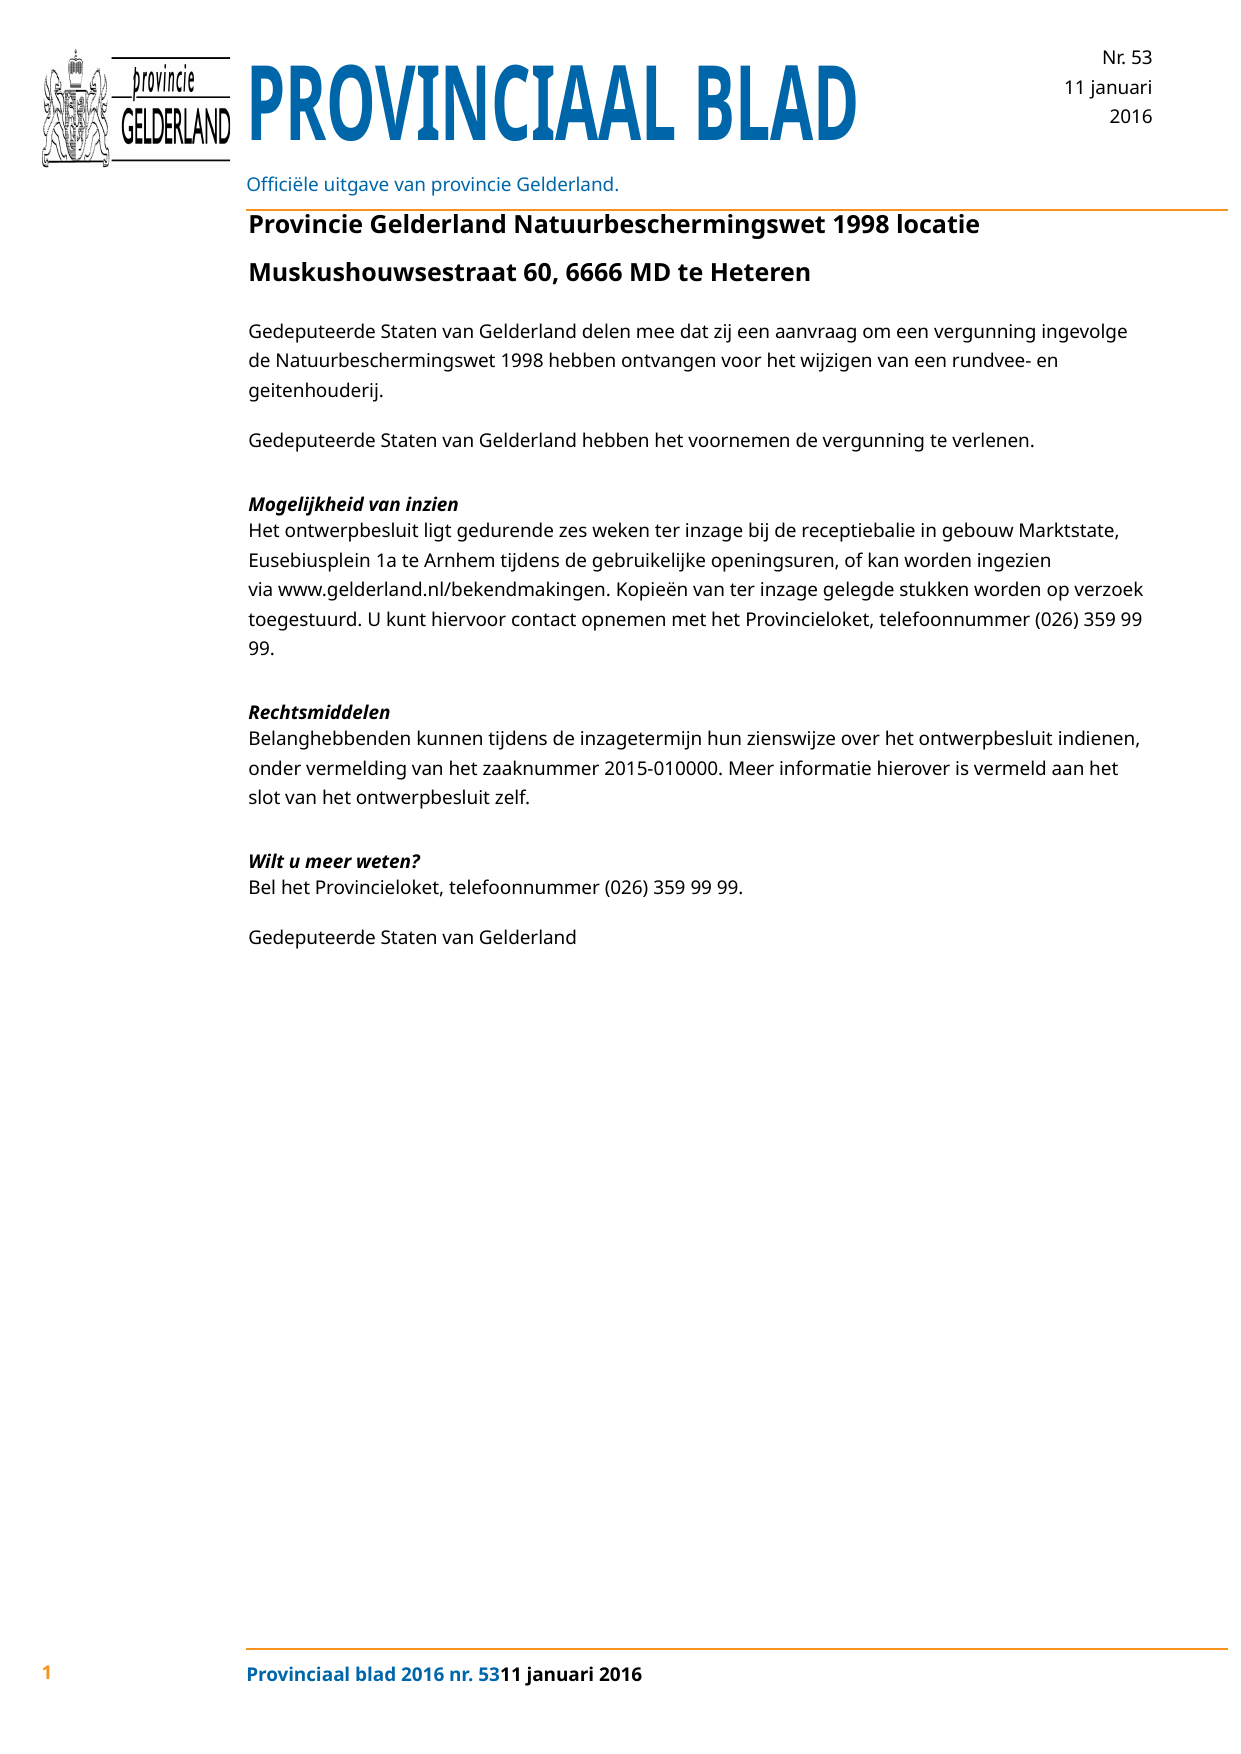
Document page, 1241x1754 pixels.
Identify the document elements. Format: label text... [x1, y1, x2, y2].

text Gedeputeerde Staten van Gelderland hebben het voornemen de vergunning te verlenen. [248, 427, 1152, 453]
text Belanghebbenden kunnen tijdens de inzagetermijn hun zienswijze over het ontwerpbesluit indienen, onder vermelding van het zaaknummer 2015-010000. Meer informatie hierover is vermeld aan het slot van het ontwerpbesluit zelf. [248, 725, 1152, 810]
text Provincie Gelderland Natuurbeschermingswet 1998 locatie Muskushouwsestraat 60, 6666 MD te Heteren [248, 211, 1152, 288]
text Bel het Provincieloket, telefoonnummer (026) 359 99 99. [248, 874, 1152, 900]
text Wilt u meer weten? [248, 848, 1152, 874]
text Gedeputeerde Staten van Gelderland [248, 924, 1152, 950]
picture [41, 47, 231, 172]
text Gedeputeerde Staten van Gelderland delen mee dat zij een aanvraag om een vergunning ingevolge de Natuurbeschermingswet 1998 hebben ontvangen voor het wijzigen van een rundvee- en geitenhouderij. [248, 318, 1152, 403]
text Rechtsmiddelen [248, 699, 1152, 725]
text Mogelijkheid van inzien [248, 491, 1152, 517]
text Het ontwerpbesluit ligt gedurende zes weken ter inzage bij de receptiebalie in gebouw Marktstate, Eusebiusplein 1a te Arnhem tijdens de gebruikelijke openingsuren, of kan worden ingezien via www.gelderland.nl/bekendmakingen. Kopieën van ter inzage gelegde stukken worden op verzoek toegestuurd. U kunt hiervoor contact opnemen met het Provincieloket, telefoonnummer (026) 359 99 99. [248, 517, 1152, 661]
